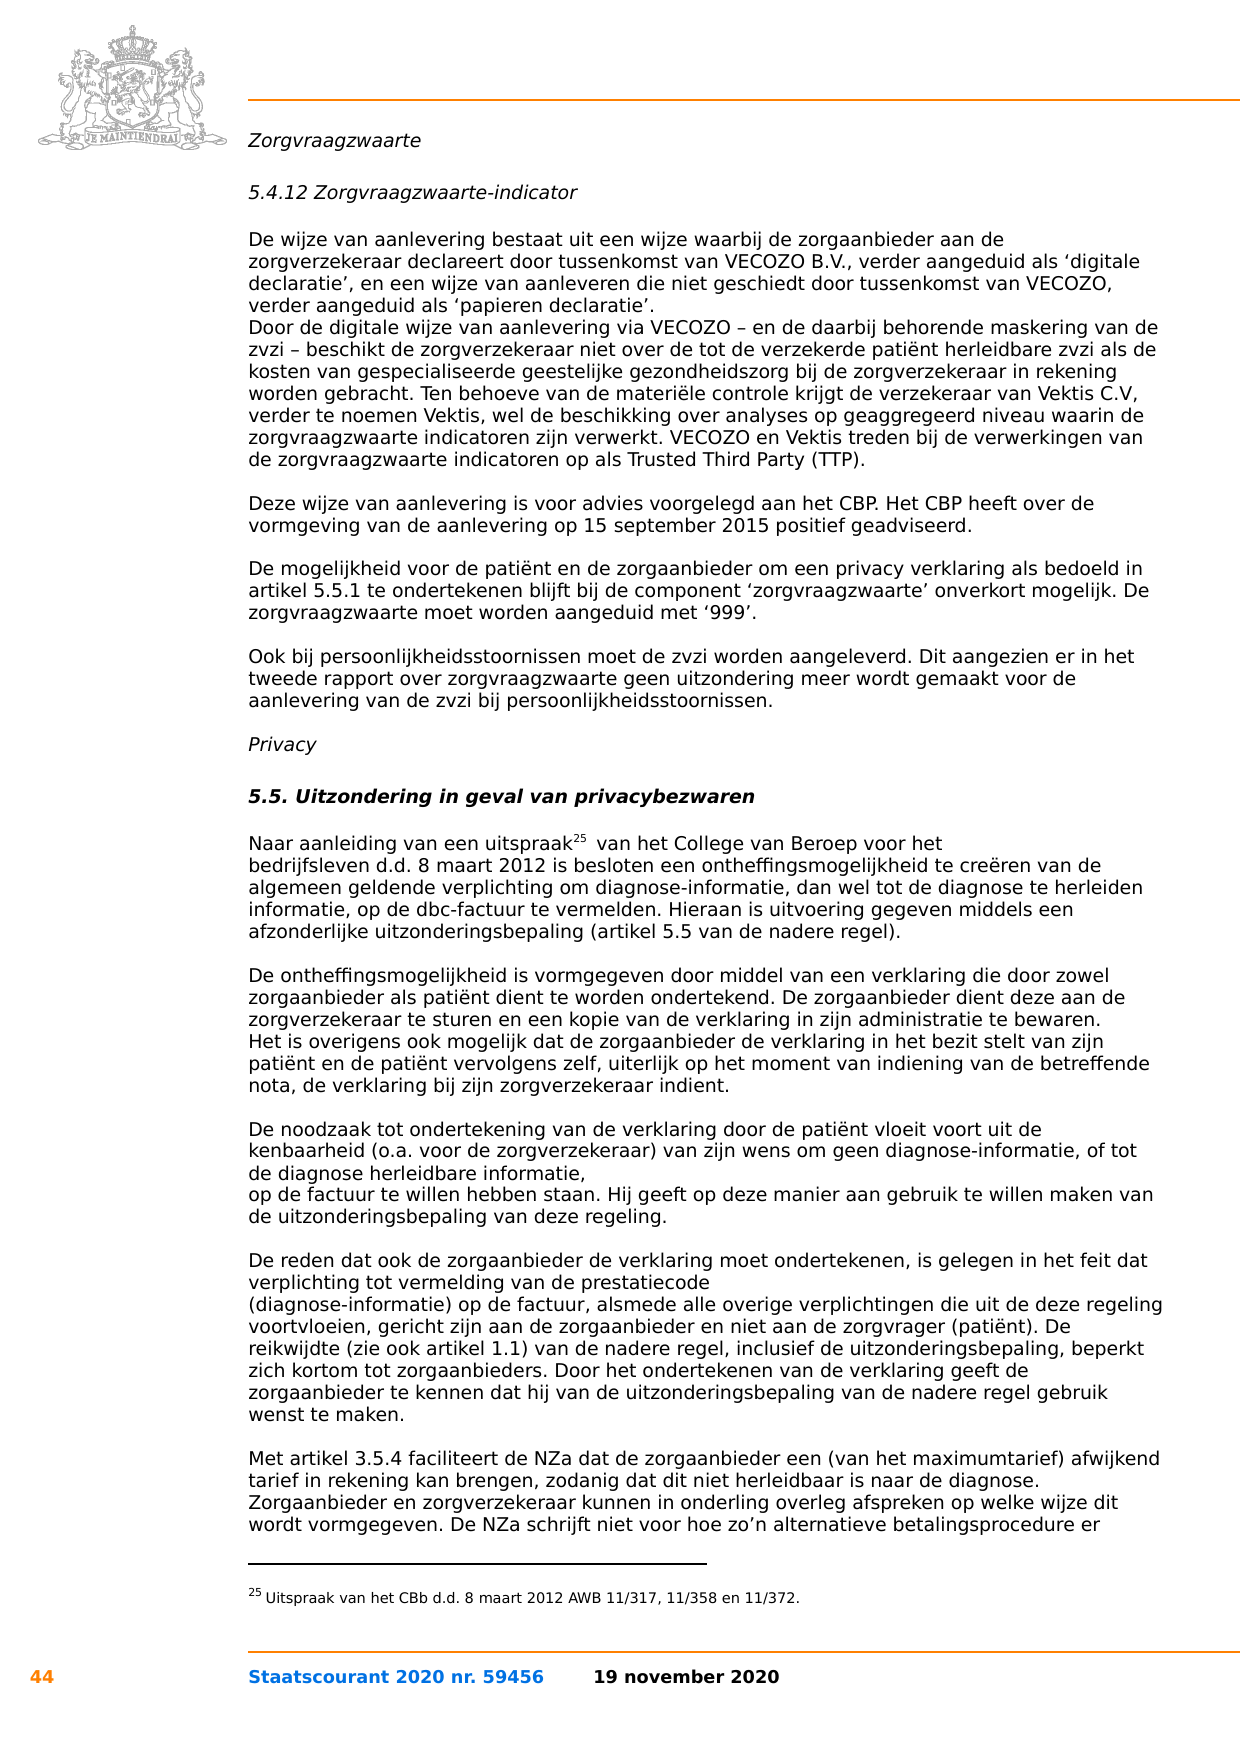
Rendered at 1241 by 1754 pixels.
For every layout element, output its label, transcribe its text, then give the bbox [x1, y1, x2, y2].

text Uitspraak van het CBb d.d. 8 maart 2012 AWB 11/317, 11/358 en 11/372. [248, 1586, 1163, 1608]
text Deze wijze van aanlevering is voor advies voorgelegd aan het CBP. Het CBP heeft over de vormgeving van de aanlevering op 15 september 2015 positief geadviseerd. [248, 492, 1163, 536]
text De wijze van aanlevering bestaat uit een wijze waarbij de zorgaanbieder aan de zorgverzekeraar declareert door tussenkomst van VECOZO B.V., verder aangeduid als ‘digitale declaratie’, en een wijze van aanleveren die niet geschiedt door tussenkomst van VECOZO, verder aangeduid als ‘papieren declaratie’. [248, 229, 1163, 317]
subtitle Zorgvraagzwaarte [248, 130, 1163, 152]
subtitle 5.5. Uitzondering in geval van privacybezwaren [248, 786, 1163, 808]
text Het is overigens ook mogelijk dat de zorgaanbieder de verklaring in het bezit stelt van zijn patiënt en de patiënt vervolgens zelf, uiterlijk op het moment van indiening van de betreffende nota, de verklaring bij zijn zorgverzekeraar indient. [248, 1031, 1163, 1097]
text op de factuur te willen hebben staan. Hij geeft op deze manier aan gebruik te willen maken van de uitzonderingsbepaling van deze regeling. [248, 1184, 1163, 1228]
text De mogelijkheid voor de patiënt en de zorgaanbieder om een privacy verklaring als bedoeld in artikel 5.5.1 te ondertekenen blijft bij de component ‘zorgvraagzwaarte’ onverkort mogelijk. De zorgvraagzwaarte moet worden aangeduid met ‘999’. [248, 558, 1163, 624]
text Met artikel 3.5.4 faciliteert de NZa dat de zorgaanbieder een (van het maximumtarief) afwijkend tarief in rekening kan brengen, zodanig dat dit niet herleidbaar is naar de diagnose. Zorgaanbieder en zorgverzekeraar kunnen in onderling overleg afspreken op welke wijze dit wordt vormgegeven. De NZa schrijft niet voor hoe zo’n alternatieve betalingsprocedure er [248, 1448, 1163, 1536]
text (diagnose-informatie) op de factuur, alsmede alle overige verplichtingen die uit de deze regeling voortvloeien, gericht zijn aan de zorgaanbieder en niet aan de zorgvrager (patiënt). De reikwijdte (zie ook artikel 1.1) van de nadere regel, inclusief de uitzonderingsbepaling, beperkt zich kortom tot zorgaanbieders. Door het ondertekenen van de verklaring geeft de zorgaanbieder te kennen dat hij van de uitzonderingsbepaling van de nadere regel gebruik wenst te maken. [248, 1294, 1163, 1426]
text Ook bij persoonlijkheidsstoornissen moet de zvzi worden aangeleverd. Dit aangezien er in het tweede rapport over zorgvraagzwaarte geen uitzondering meer wordt gemaakt voor de aanlevering van de zvzi bij persoonlijkheidsstoornissen. [248, 646, 1163, 712]
picture [38, 25, 227, 150]
text bedrijfsleven d.d. 8 maart 2012 is besloten een ontheffingsmogelijkheid te creëren van de algemeen geldende verplichting om diagnose-informatie, dan wel tot de diagnose te herleiden informatie, op de dbc-factuur te vermelden. Hieraan is uitvoering gegeven middels een afzonderlijke uitzonderingsbepaling (artikel 5.5 van de nadere regel). [248, 855, 1163, 943]
text De noodzaak tot ondertekening van de verklaring door de patiënt vloeit voort uit de kenbaarheid (o.a. voor de zorgverzekeraar) van zijn wens om geen diagnose-informatie, of tot de diagnose herleidbare informatie, [248, 1118, 1163, 1184]
text De reden dat ook de zorgaanbieder de verklaring moet ondertekenen, is gelegen in het feit dat verplichting tot vermelding van de prestatiecode [248, 1250, 1163, 1294]
subtitle Privacy [248, 734, 1163, 756]
text Door de digitale wijze van aanlevering via VECOZO – en de daarbij behorende maskering van de zvzi – beschikt de zorgverzekeraar niet over de tot de verzekerde patiënt herleidbare zvzi als de kosten van gespecialiseerde geestelijke gezondheidszorg bij de zorgverzekeraar in rekening worden gebracht. Ten behoeve van de materiële controle krijgt de verzekeraar van Vektis C.V, verder te noemen Vektis, wel de beschikking over analyses op geaggregeerd niveau waarin de zorgvraagzwaarte indicatoren zijn verwerkt. VECOZO en Vektis treden bij de verwerkingen van de zorgvraagzwaarte indicatoren op als Trusted Third Party (TTP). [248, 317, 1163, 471]
text De ontheffingsmogelijkheid is vormgegeven door middel van een verklaring die door zowel zorgaanbieder als patiënt dient te worden ondertekend. De zorgaanbieder dient deze aan de zorgverzekeraar te sturen en een kopie van de verklaring in zijn administratie te bewaren. [248, 965, 1163, 1031]
text Naar aanleiding van een uitspraak van het College van Beroep voor het [248, 833, 1163, 855]
subtitle 5.4.12 Zorgvraagzwaarte-indicator [248, 182, 1163, 204]
